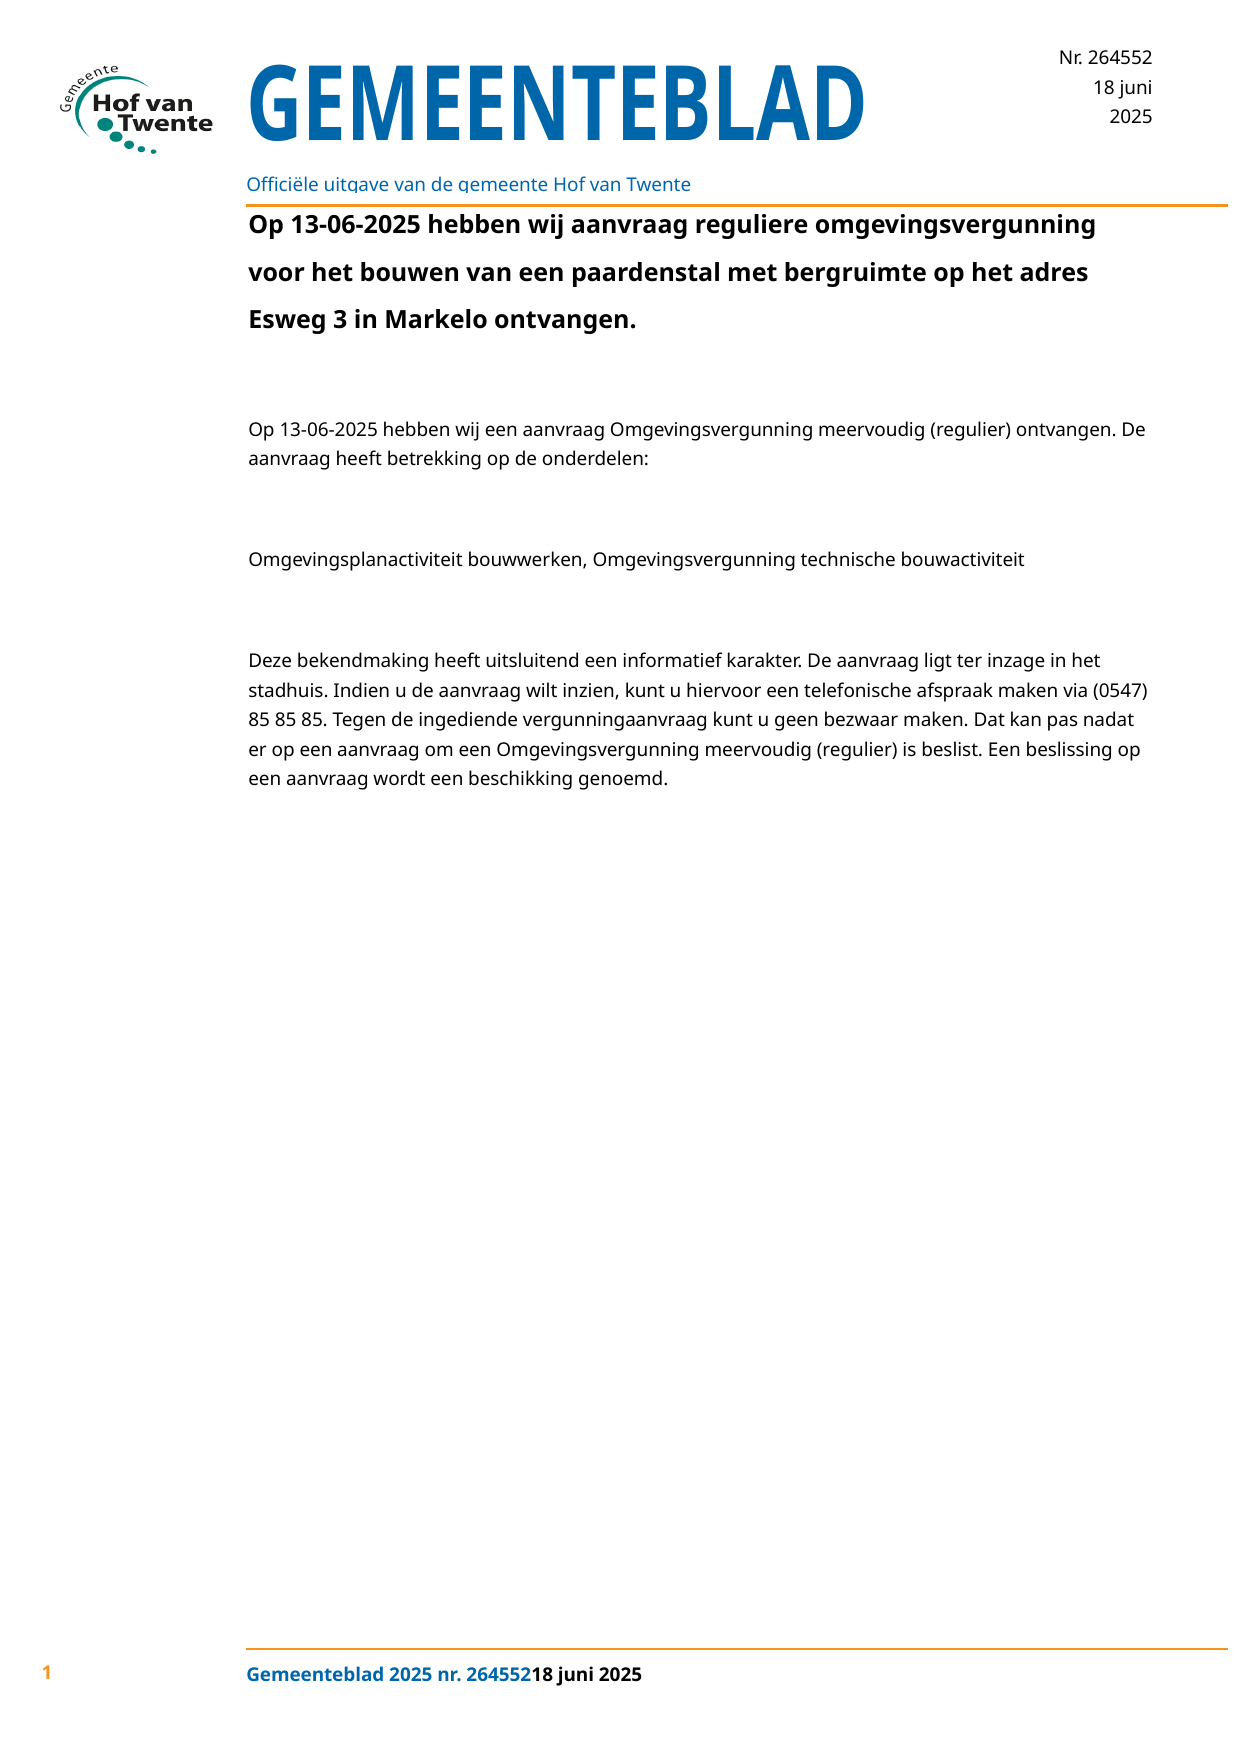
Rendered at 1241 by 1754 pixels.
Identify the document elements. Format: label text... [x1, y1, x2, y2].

picture [41, 47, 231, 172]
text Omgevingsplanactiviteit bouwwerken, Omgevingsvergunning technische bouwactiviteit [248, 546, 1152, 572]
text Deze bekendmaking heeft uitsluitend een informatief karakter. De aanvraag ligt ter inzage in het stadhuis. Indien u de aanvraag wilt inzien, kunt u hiervoor een telefonische afspraak maken via (0547) 85 85 85. Tegen de ingediende vergunningaanvraag kunt u geen bezwaar maken. Dat kan pas nadat er op een aanvraag om een Omgevingsvergunning meervoudig (regulier) is beslist. Een beslissing op een aanvraag wordt een beschikking genoemd. [248, 647, 1152, 791]
text Op 13-06-2025 hebben wij een aanvraag Omgevingsvergunning meervoudig (regulier) ontvangen. De aanvraag heeft betrekking op de onderdelen: [248, 416, 1152, 471]
text Op 13-06-2025 hebben wij aanvraag reguliere omgevingsvergunning voor het bouwen van een paardenstal met bergruimte op het adres Esweg 3 in Markelo ontvangen. [248, 207, 1152, 336]
